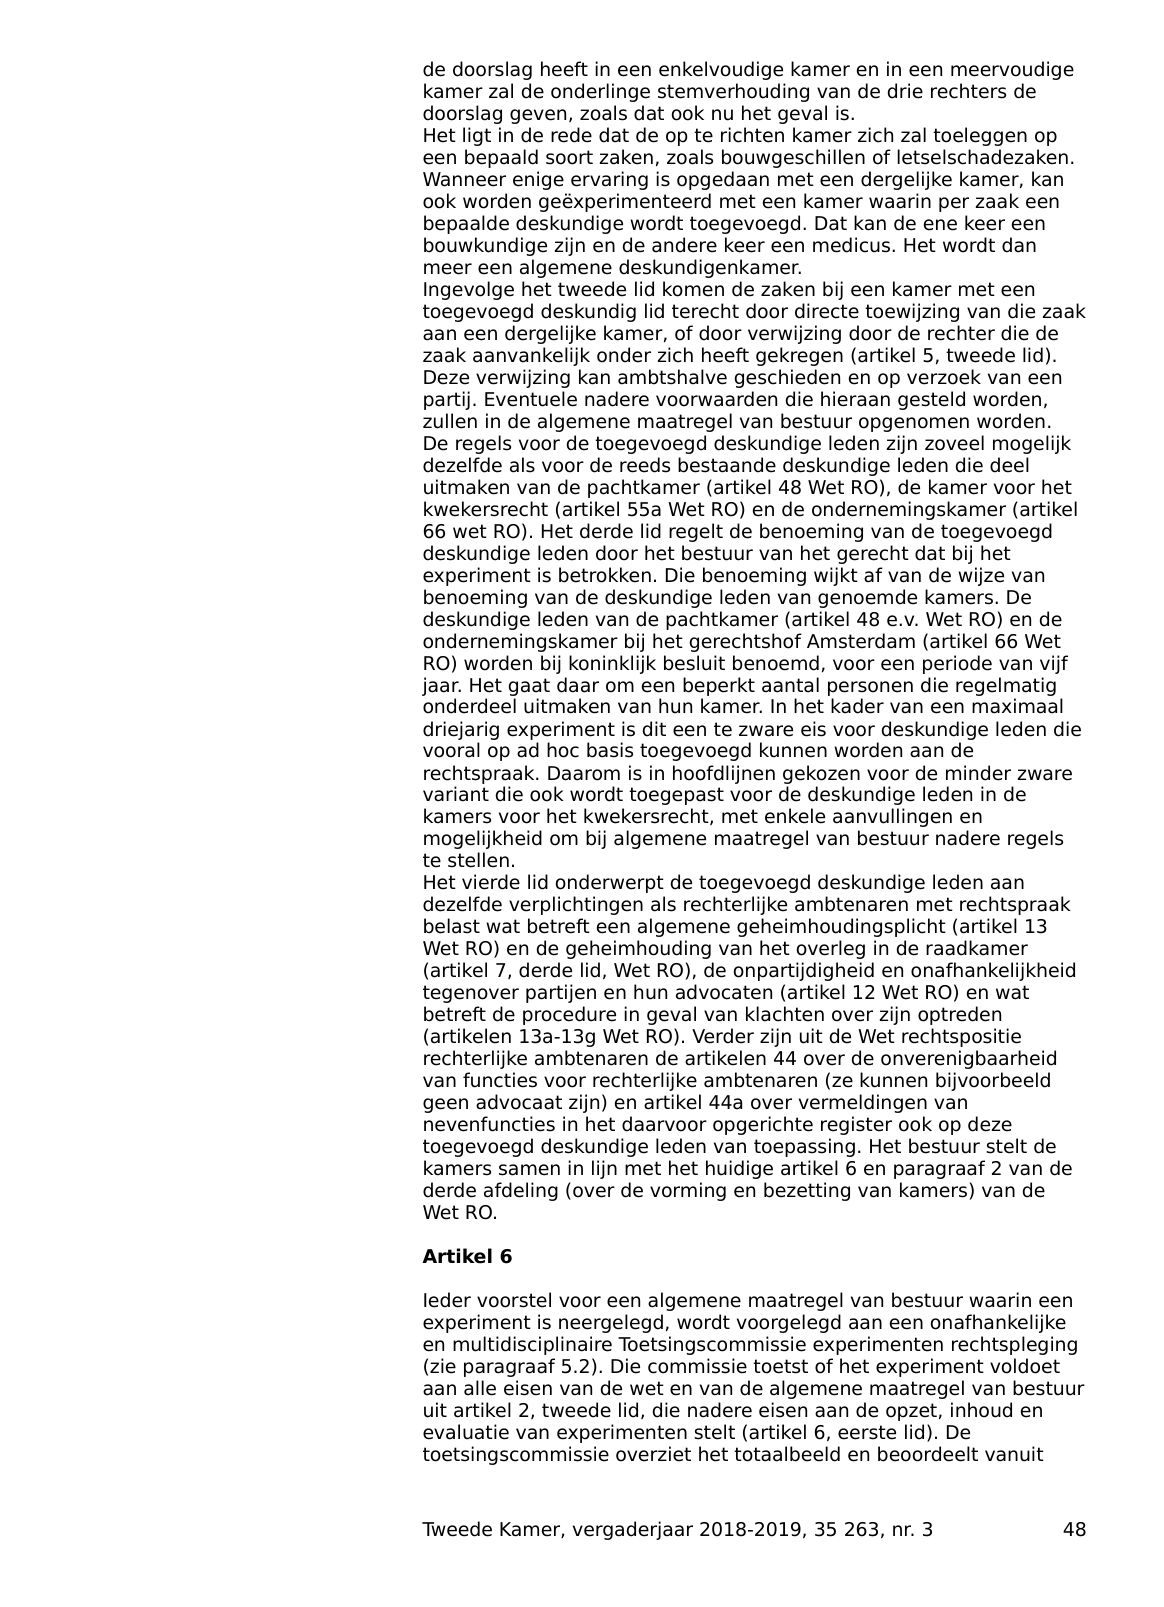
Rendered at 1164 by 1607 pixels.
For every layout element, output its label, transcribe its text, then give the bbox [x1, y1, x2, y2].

subtitle Artikel 6 [422, 1246, 1087, 1268]
text Ieder voorstel voor een algemene maatregel van bestuur waarin een experiment is neergelegd, wordt voorgelegd aan een onafhankelijke en multidisciplinaire Toetsingscommissie experimenten rechtspleging (zie paragraaf 5.2). Die commissie toetst of het experiment voldoet aan alle eisen van de wet en van de algemene maatregel van bestuur uit artikel 2, tweede lid, die nadere eisen aan de opzet, inhoud en evaluatie van experimenten stelt (artikel 6, eerste lid). De toetsingscommissie overziet het totaalbeeld en beoordeelt vanuit [422, 1290, 1087, 1466]
text Het vierde lid onderwerpt de toegevoegd deskundige leden aan dezelfde verplichtingen als rechterlijke ambtenaren met rechtspraak belast wat betreft een algemene geheimhoudingsplicht (artikel 13 Wet RO) en de geheimhouding van het overleg in de raadkamer (artikel 7, derde lid, Wet RO), de onpartijdigheid en onafhankelijkheid tegenover partijen en hun advocaten (artikel 12 Wet RO) en wat betreft de procedure in geval van klachten over zijn optreden (artikelen 13a-13g Wet RO). Verder zijn uit de Wet rechtspositie rechterlijke ambtenaren de artikelen 44 over de onverenigbaarheid van functies voor rechterlijke ambtenaren (ze kunnen bijvoorbeeld geen advocaat zijn) en artikel 44a over vermeldingen van nevenfuncties in het daarvoor opgerichte register ook op deze toegevoegd deskundige leden van toepassing. Het bestuur stelt de kamers samen in lijn met het huidige artikel 6 en paragraaf 2 van de derde afdeling (over de vorming en bezetting van kamers) van de Wet RO. [422, 872, 1087, 1224]
text Het ligt in de rede dat de op te richten kamer zich zal toeleggen op een bepaald soort zaken, zoals bouwgeschillen of letselschadezaken. Wanneer enige ervaring is opgedaan met een dergelijke kamer, kan ook worden geëxperimenteerd met een kamer waarin per zaak een bepaalde deskundige wordt toegevoegd. Dat kan de ene keer een bouwkundige zijn en de andere keer een medicus. Het wordt dan meer een algemene deskundigenkamer. [422, 125, 1087, 279]
text De regels voor de toegevoegd deskundige leden zijn zoveel mogelijk dezelfde als voor de reeds bestaande deskundige leden die deel uitmaken van de pachtkamer (artikel 48 Wet RO), de kamer voor het kwekersrecht (artikel 55a Wet RO) en de ondernemingskamer (artikel 66 wet RO). Het derde lid regelt de benoeming van de toegevoegd deskundige leden door het bestuur van het gerecht dat bij het experiment is betrokken. Die benoeming wijkt af van de wijze van benoeming van de deskundige leden van genoemde kamers. De deskundige leden van de pachtkamer (artikel 48 e.v. Wet RO) en de ondernemingskamer bij het gerechtshof Amsterdam (artikel 66 Wet RO) worden bij koninklijk besluit benoemd, voor een periode van vijf jaar. Het gaat daar om een beperkt aantal personen die regelmatig onderdeel uitmaken van hun kamer. In het kader van een maximaal driejarig experiment is dit een te zware eis voor deskundige leden die vooral op ad hoc basis toegevoegd kunnen worden aan de rechtspraak. Daarom is in hoofdlijnen gekozen voor de minder zware variant die ook wordt toegepast voor de deskundige leden in de kamers voor het kwekersrecht, met enkele aanvullingen en mogelijkheid om bij algemene maatregel van bestuur nadere regels te stellen. [422, 433, 1087, 872]
text Ingevolge het tweede lid komen de zaken bij een kamer met een toegevoegd deskundig lid terecht door directe toewijzing van die zaak aan een dergelijke kamer, of door verwijzing door de rechter die de zaak aanvankelijk onder zich heeft gekregen (artikel 5, tweede lid). Deze verwijzing kan ambtshalve geschieden en op verzoek van een partij. Eventuele nadere voorwaarden die hieraan gesteld worden, zullen in de algemene maatregel van bestuur opgenomen worden. [422, 279, 1087, 433]
text de doorslag heeft in een enkelvoudige kamer en in een meervoudige kamer zal de onderlinge stemverhouding van de drie rechters de doorslag geven, zoals dat ook nu het geval is. [422, 59, 1087, 125]
